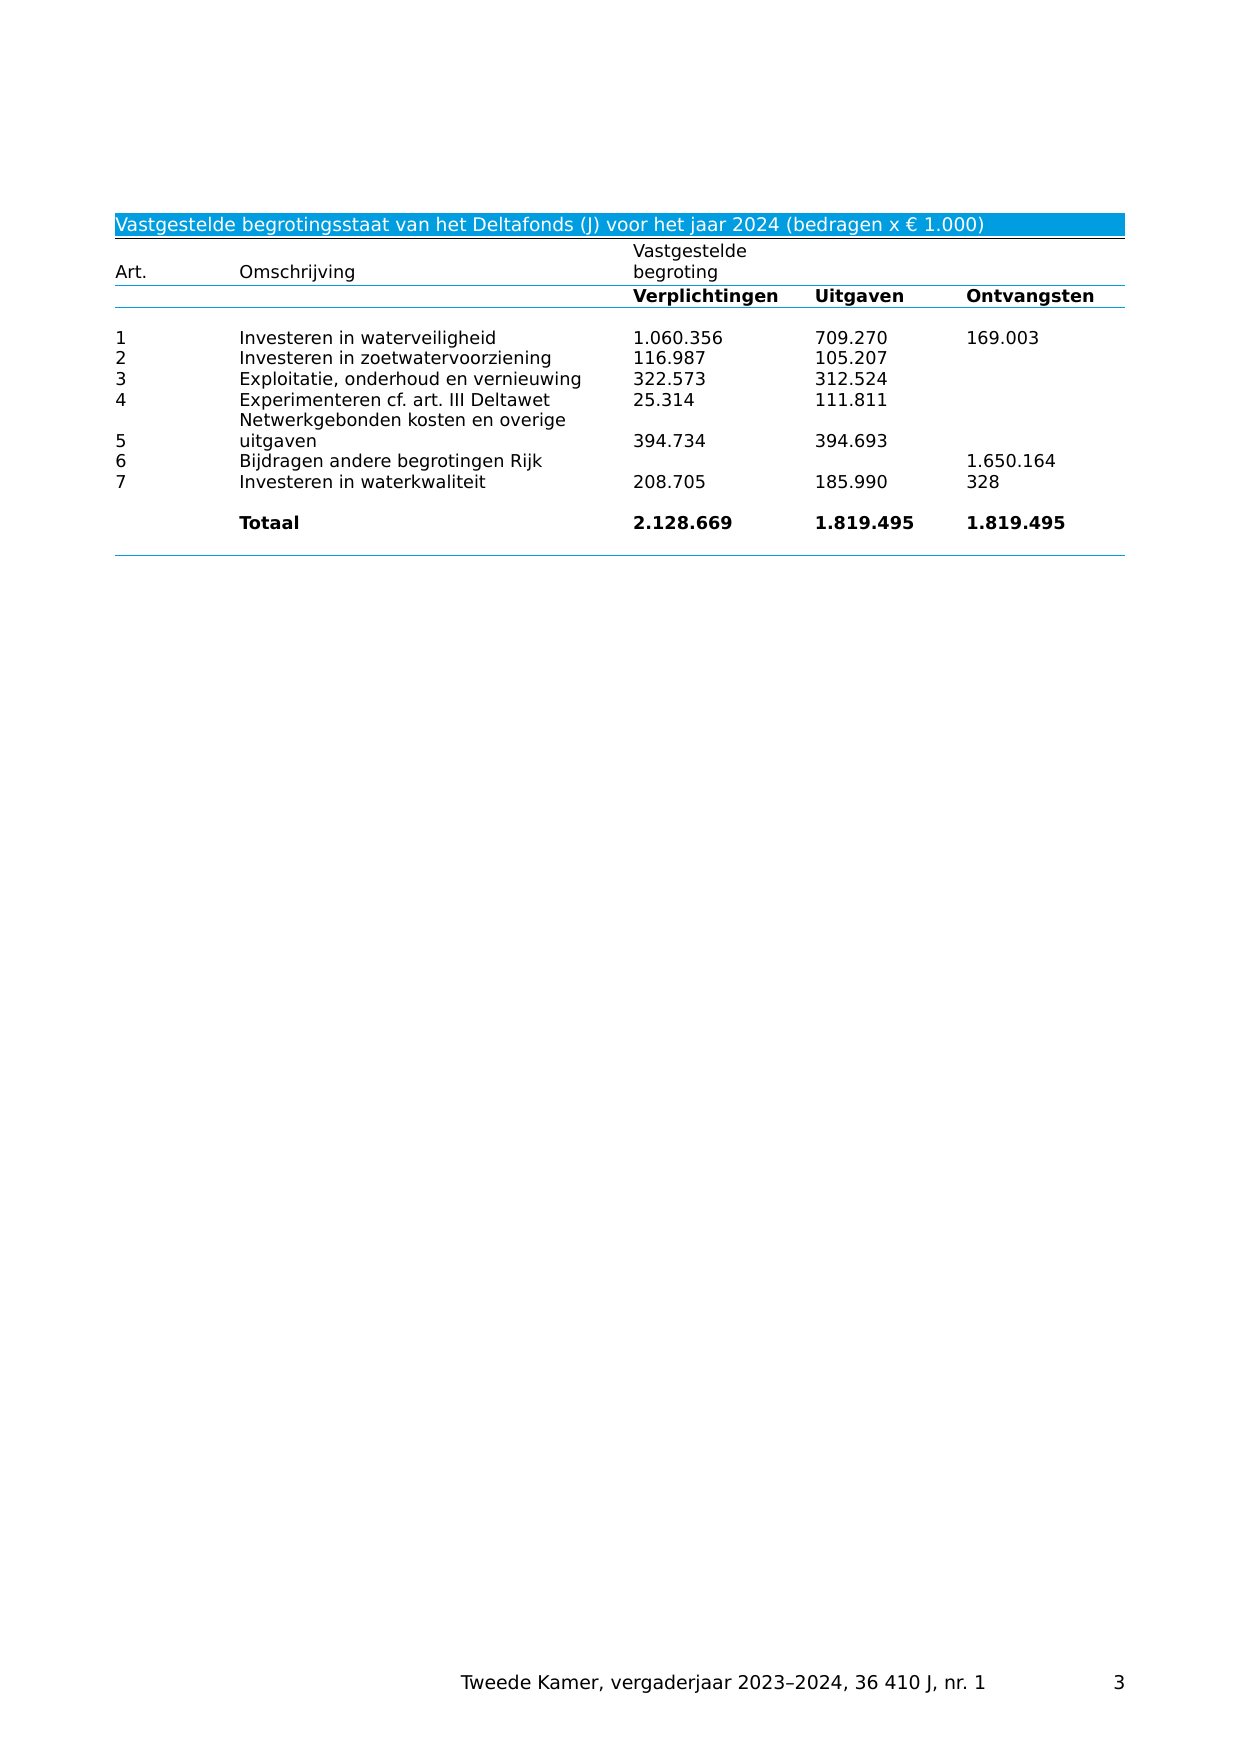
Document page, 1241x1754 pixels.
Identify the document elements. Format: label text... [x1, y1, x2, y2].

table_cell [812, 534, 963, 554]
table_cell Ontvangsten [963, 286, 1125, 306]
table_cell 322.573 [630, 369, 812, 389]
table_cell 111.811 [812, 390, 963, 410]
table_cell [236, 493, 630, 513]
table_cell [630, 493, 812, 513]
table_cell 1.819.495 [812, 513, 963, 534]
table_cell Experimenteren cf. art. III Deltawet [236, 390, 630, 410]
table_cell [963, 239, 1125, 285]
table_cell 312.524 [812, 369, 963, 389]
table_cell Omschrijving [236, 239, 630, 285]
table_cell [115, 286, 236, 306]
table_cell 25.314 [630, 390, 812, 410]
table_cell Totaal [236, 513, 630, 534]
table_cell 105.207 [812, 348, 963, 369]
table_cell 4 [115, 390, 236, 410]
table_cell 185.990 [812, 472, 963, 493]
table_cell [630, 534, 812, 554]
table_cell [963, 534, 1125, 554]
table_cell 116.987 [630, 348, 812, 369]
table_cell Exploitatie, onderhoud en vernieuwing [236, 369, 630, 389]
table_cell 394.734 [630, 410, 812, 451]
table_cell [812, 451, 963, 472]
table_cell Investeren in waterveiligheid [236, 328, 630, 348]
table_cell [812, 308, 963, 328]
table_cell [963, 369, 1125, 389]
table_cell [236, 286, 630, 306]
table_cell [115, 308, 236, 328]
table_cell 1 [115, 328, 236, 348]
table_cell 394.693 [812, 410, 963, 451]
table_cell Bijdragen andere begrotingen Rijk [236, 451, 630, 472]
table_cell [963, 348, 1125, 369]
table_cell [115, 534, 236, 554]
table_cell [963, 390, 1125, 410]
table_cell [236, 534, 630, 554]
table_cell Verplichtingen [630, 286, 812, 306]
table_cell [812, 493, 963, 513]
table_cell Uitgaven [812, 286, 963, 306]
table_cell 169.003 [963, 328, 1125, 348]
table_cell [630, 451, 812, 472]
table_cell 208.705 [630, 472, 812, 493]
table_cell 1.819.495 [963, 513, 1125, 534]
table_cell [115, 513, 236, 534]
table_cell 328 [963, 472, 1125, 493]
table_cell 5 [115, 410, 236, 451]
table_cell Investeren in zoetwatervoorziening [236, 348, 630, 369]
table_cell 2.128.669 [630, 513, 812, 534]
table_cell [115, 493, 236, 513]
table_cell Netwerkgebonden kosten en overige uitgaven [236, 410, 630, 451]
table_cell Art. [115, 239, 236, 285]
table_cell [812, 239, 963, 285]
table_cell 1.650.164 [963, 451, 1125, 472]
table_cell [963, 410, 1125, 451]
table_cell [963, 308, 1125, 328]
table_cell 6 [115, 451, 236, 472]
table_cell 3 [115, 369, 236, 389]
table_cell 7 [115, 472, 236, 493]
table_cell Investeren in waterkwaliteit [236, 472, 630, 493]
table_cell [630, 308, 812, 328]
table_cell Vastgestelde begroting [630, 239, 812, 285]
table_cell 1.060.356 [630, 328, 812, 348]
table_cell [236, 308, 630, 328]
table_cell 709.270 [812, 328, 963, 348]
table_cell [963, 493, 1125, 513]
table_cell 2 [115, 348, 236, 369]
